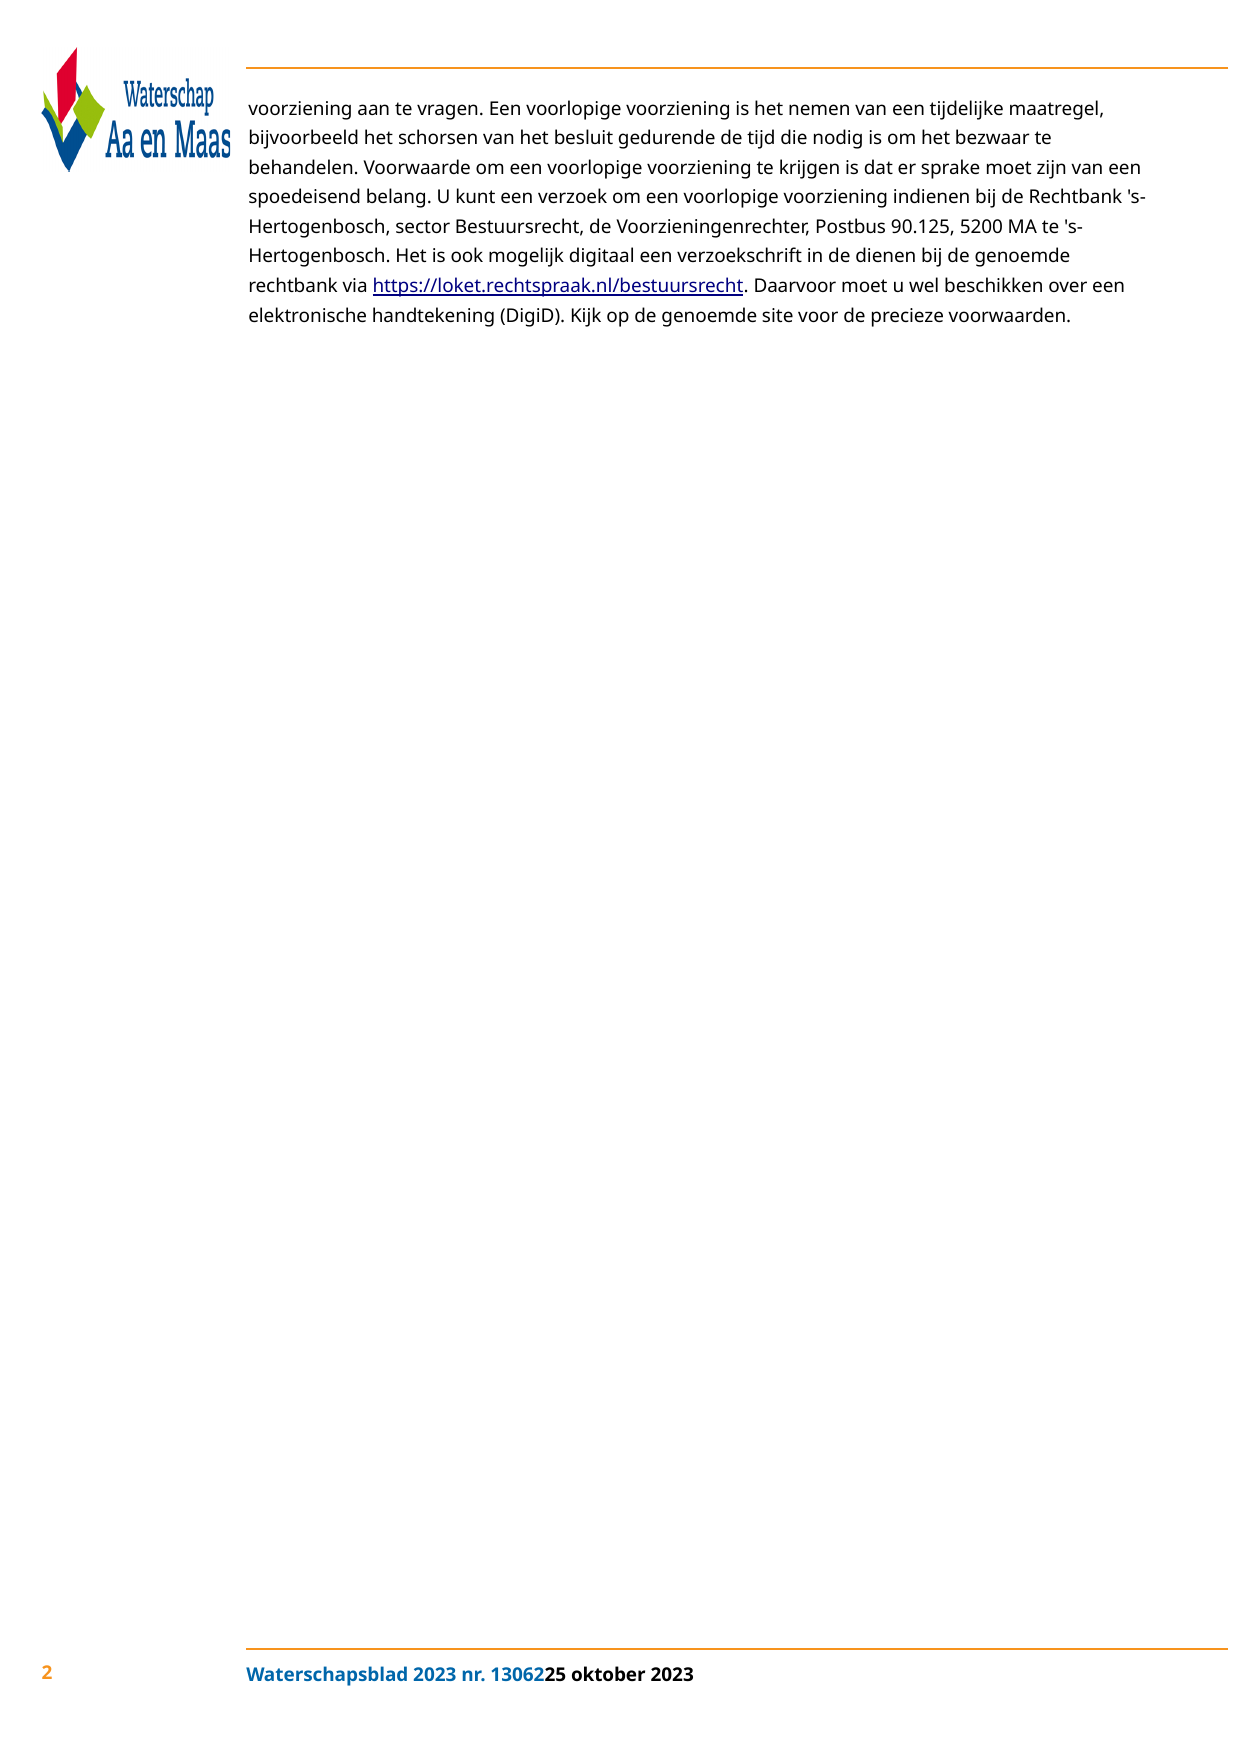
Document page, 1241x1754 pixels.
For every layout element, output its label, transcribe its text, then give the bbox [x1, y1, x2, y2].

text voorziening aan te vragen. Een voorlopige voorziening is het nemen van een tijdelijke maatregel, bijvoorbeeld het schorsen van het besluit gedurende de tijd die nodig is om het bezwaar te behandelen. Voorwaarde om een voorlopige voorziening te krijgen is dat er sprake moet zijn van een spoedeisend belang. U kunt een verzoek om een voorlopige voorziening indienen bij de Rechtbank 's-Hertogenbosch, sector Bestuursrecht, de Voorzieningenrechter, Postbus 90.125, 5200 MA te 's-Hertogenbosch. Het is ook mogelijk digitaal een verzoekschrift in de dienen bij de genoemde rechtbank via https://loket.rechtspraak.nl/bestuursrecht. Daarvoor moet u wel beschikken over een elektronische handtekening (DigiD). Kijk op de genoemde site voor de precieze voorwaarden. [248, 95, 1152, 328]
picture [41, 47, 231, 172]
